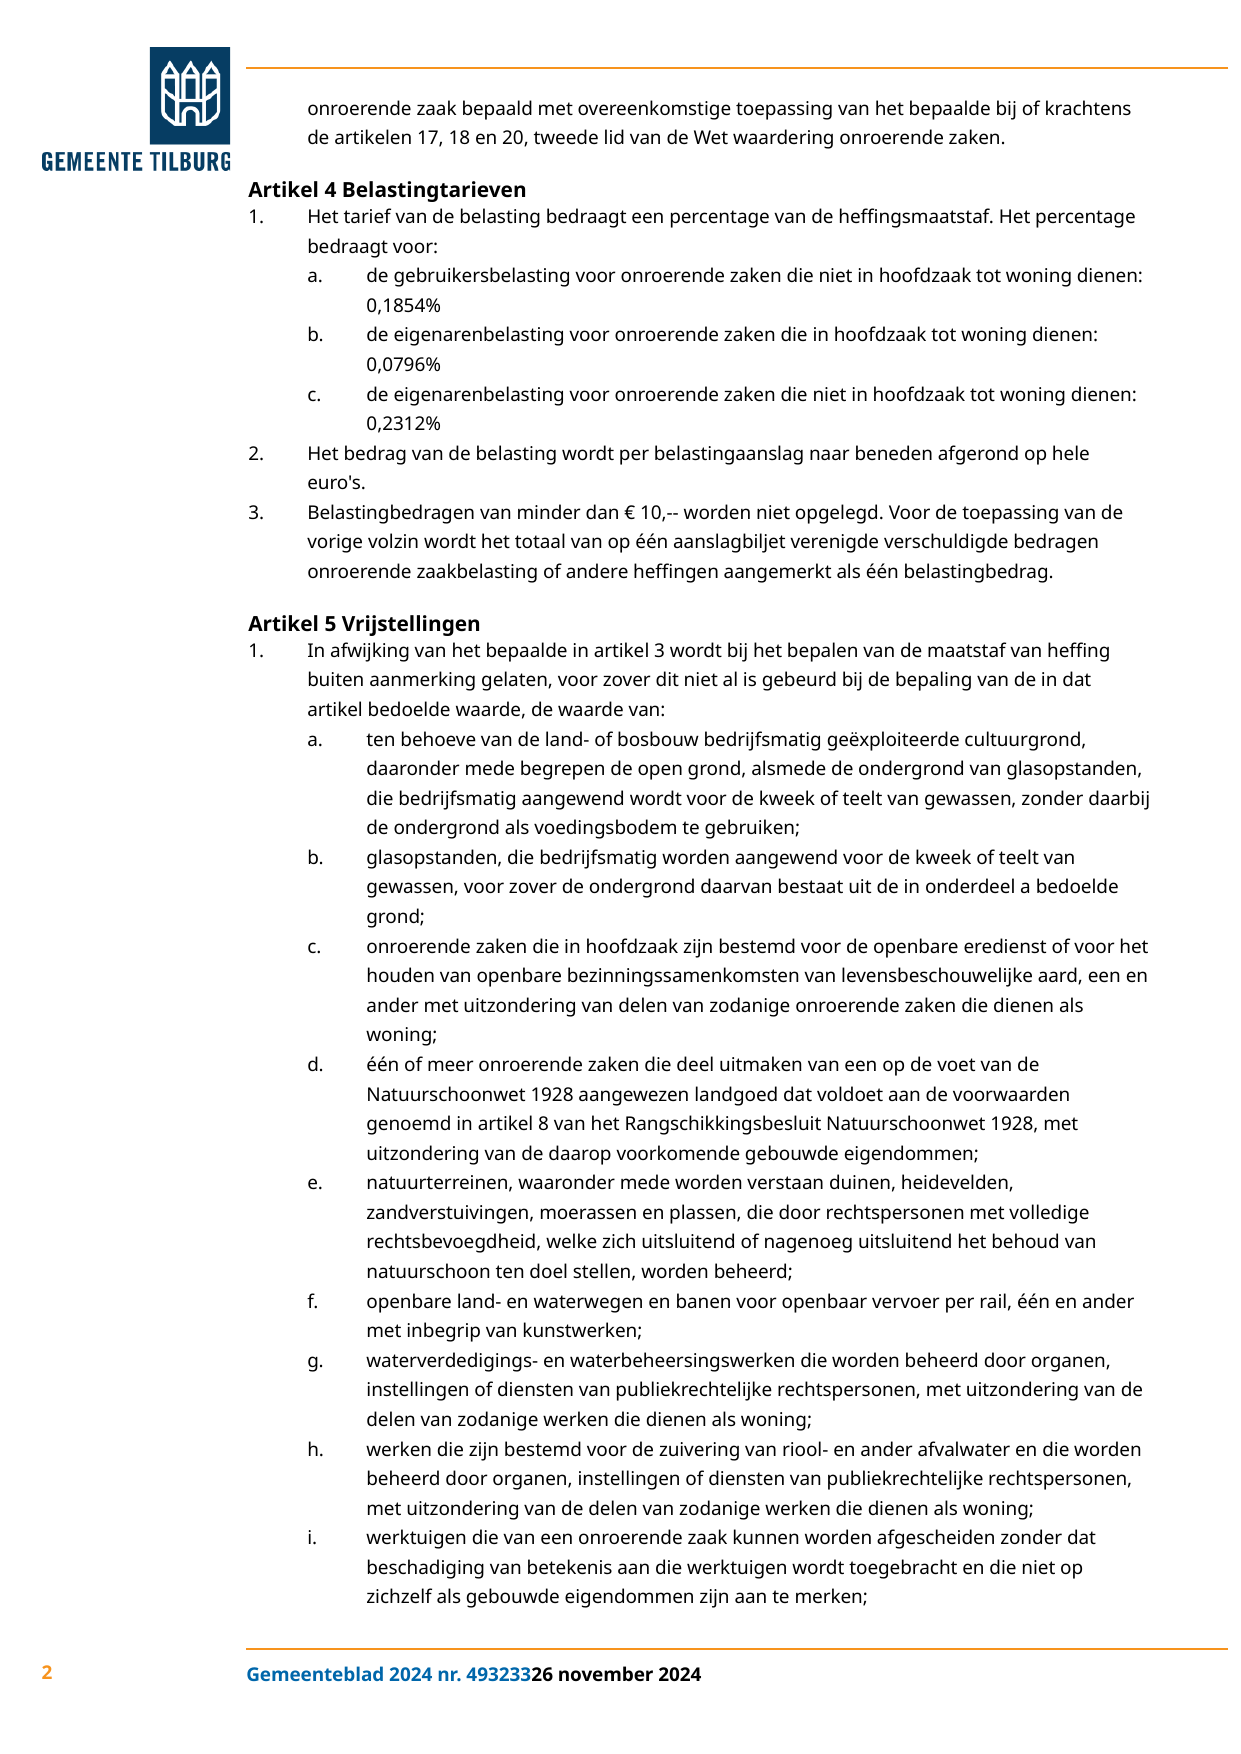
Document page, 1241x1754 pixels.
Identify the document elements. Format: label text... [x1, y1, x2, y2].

list Belastingbedragen van minder dan € 10,-- worden niet opgelegd. Voor de toepassing van de vorige volzin wordt het totaal van op één aanslagbiljet verenigde verschuldigde bedragen onroerende zaakbelasting of andere heffingen aangemerkt als één belastingbedrag. [248, 499, 1152, 584]
list de eigenarenbelasting voor onroerende zaken die niet in hoofdzaak tot woning dienen: 0,2312% [307, 381, 1152, 436]
list glasopstanden, die bedrijfsmatig worden aangewend voor de kweek of teelt van gewassen, voor zover de ondergrond daarvan bestaat uit de in onderdeel a bedoelde grond; [307, 844, 1152, 929]
list waterverdedigings- en waterbeheersingswerken die worden beheerd door organen, instellingen of diensten van publiekrechtelijke rechtspersonen, met uitzondering van de delen van zodanige werken die dienen als woning; [307, 1347, 1152, 1432]
list onroerende zaak bepaald met overeenkomstige toepassing van het bepaalde bij of krachtens de artikelen 17, 18 en 20, tweede lid van de Wet waardering onroerende zaken. [248, 95, 1152, 150]
list werktuigen die van een onroerende zaak kunnen worden afgescheiden zonder dat beschadiging van betekenis aan die werktuigen wordt toegebracht en die niet op zichzelf als gebouwde eigendommen zijn aan te merken; [307, 1524, 1152, 1609]
list Het bedrag van de belasting wordt per belastingaanslag naar beneden afgerond op hele euro's. [248, 440, 1152, 495]
list openbare land- en waterwegen en banen voor openbaar vervoer per rail, één en ander met inbegrip van kunstwerken; [307, 1288, 1152, 1343]
list natuurterreinen, waaronder mede worden verstaan duinen, heidevelden, zandverstuivingen, moerassen en plassen, die door rechtspersonen met volledige rechtsbevoegdheid, welke zich uitsluitend of nagenoeg uitsluitend het behoud van natuurschoon ten doel stellen, worden beheerd; [307, 1169, 1152, 1284]
list In afwijking van het bepaalde in artikel 3 wordt bij het bepalen van de maatstaf van heffing buiten aanmerking gelaten, voor zover dit niet al is gebeurd bij de bepaling van de in dat artikel bedoelde waarde, de waarde van: [248, 637, 1152, 722]
text Artikel 4 Belastingtarieven [248, 175, 1152, 203]
list ten behoeve van de land- of bosbouw bedrijfsmatig geëxploiteerde cultuurgrond, daaronder mede begrepen de open grond, alsmede de ondergrond van glasopstanden, die bedrijfsmatig aangewend wordt voor de kweek of teelt van gewassen, zonder daarbij de ondergrond als voedingsbodem te gebruiken; [307, 726, 1152, 840]
picture [41, 47, 231, 172]
list de gebruikersbelasting voor onroerende zaken die niet in hoofdzaak tot woning dienen: 0,1854% [307, 262, 1152, 318]
list Het tarief van de belasting bedraagt een percentage van de heffingsmaatstaf. Het percentage bedraagt voor: [248, 203, 1152, 258]
list werken die zijn bestemd voor de zuivering van riool- en ander afvalwater en die worden beheerd door organen, instellingen of diensten van publiekrechtelijke rechtspersonen, met uitzondering van de delen van zodanige werken die dienen als woning; [307, 1436, 1152, 1521]
list één of meer onroerende zaken die deel uitmaken van een op de voet van de Natuurschoonwet 1928 aangewezen landgoed dat voldoet aan de voorwaarden genoemd in artikel 8 van het Rangschikkingsbesluit Natuurschoonwet 1928, met uitzondering van de daarop voorkomende gebouwde eigendommen; [307, 1051, 1152, 1166]
text Artikel 5 Vrijstellingen [248, 609, 1152, 637]
list de eigenarenbelasting voor onroerende zaken die in hoofdzaak tot woning dienen: 0,0796% [307, 322, 1152, 377]
list onroerende zaken die in hoofdzaak zijn bestemd voor de openbare eredienst of voor het houden van openbare bezinningssamenkomsten van levensbeschouwelijke aard, een en ander met uitzondering van delen van zodanige onroerende zaken die dienen als woning; [307, 933, 1152, 1047]
